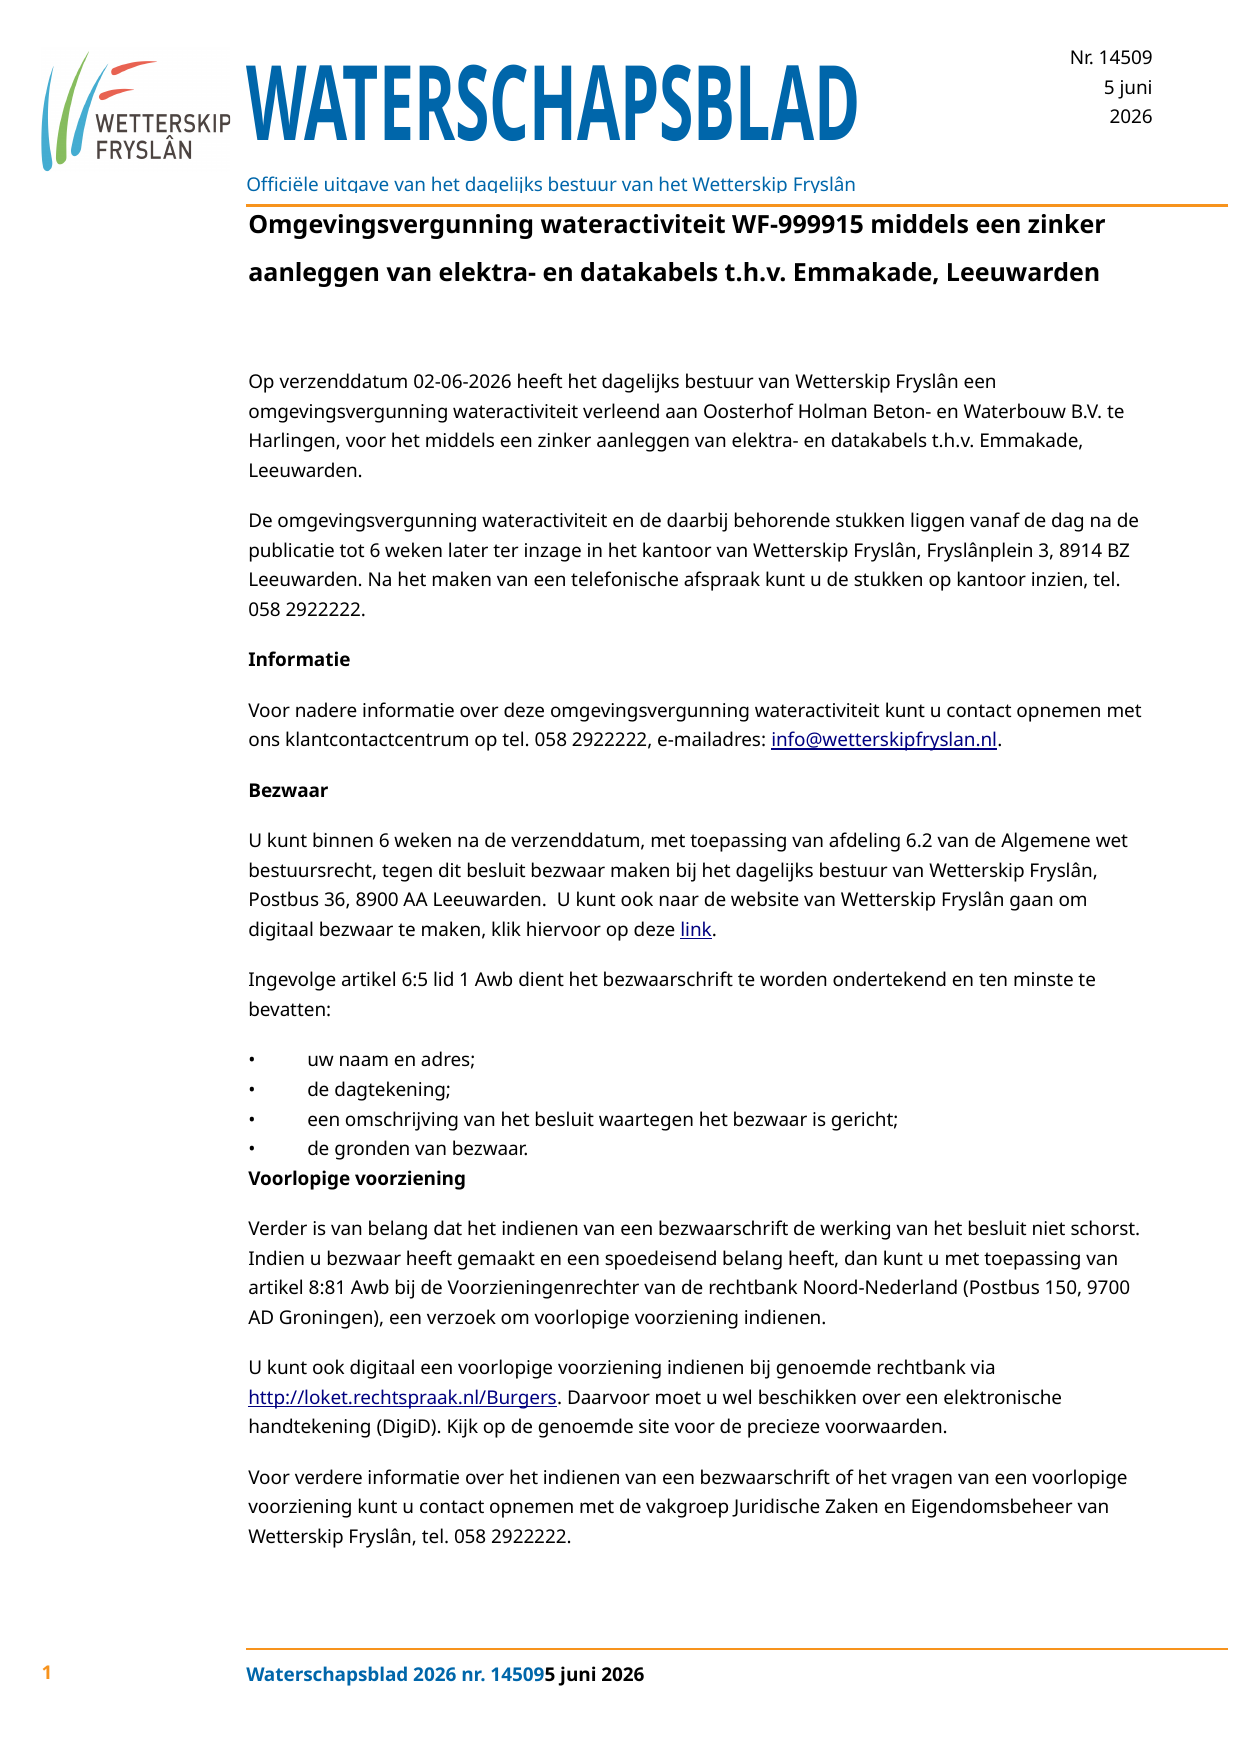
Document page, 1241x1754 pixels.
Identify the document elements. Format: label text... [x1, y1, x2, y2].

text Verder is van belang dat het indienen van een bezwaarschrift de werking van het besluit niet schorst. Indien u bezwaar heeft gemaakt en een spoedeisend belang heeft, dan kunt u met toepassing van artikel 8:81 Awb bij de Voorzieningenrechter van de rechtbank Noord-Nederland (Postbus 150, 9700 AD Groningen), een verzoek om voorlopige voorziening indienen. [248, 1215, 1152, 1330]
text U kunt binnen 6 weken na de verzenddatum, met toepassing van afdeling 6.2 van de Algemene wet bestuursrecht, tegen dit besluit bezwaar maken bij het dagelijks bestuur van Wetterskip Fryslân, Postbus 36, 8900 AA Leeuwarden. U kunt ook naar de website van Wetterskip Fryslân gaan om digitaal bezwaar te maken, klik hiervoor op deze link. [248, 827, 1152, 942]
text Voorlopige voorziening [248, 1165, 1152, 1191]
text Omgevingsvergunning wateractiviteit WF-999915 middels een zinker aanleggen van elektra- en datakabels t.h.v. Emmakade, Leeuwarden [248, 207, 1152, 288]
text Informatie [248, 647, 1152, 672]
list een omschrijving van het besluit waartegen het bezwaar is gericht; [248, 1106, 1152, 1132]
text De omgevingsvergunning wateractiviteit en de daarbij behorende stukken liggen vanaf de dag na de publicatie tot 6 weken later ter inzage in het kantoor van Wetterskip Fryslân, Fryslânplein 3, 8914 BZ Leeuwarden. Na het maken van een telefonische afspraak kunt u de stukken op kantoor inzien, tel. 058 2922222. [248, 507, 1152, 622]
list de dagtekening; [248, 1076, 1152, 1102]
list de gronden van bezwaar. [248, 1135, 1152, 1161]
text Voor verdere informatie over het indienen van een bezwaarschrift of het vragen van een voorlopige voorziening kunt u contact opnemen met de vakgroep Juridische Zaken en Eigendomsbeheer van Wetterskip Fryslân, tel. 058 2922222. [248, 1464, 1152, 1549]
list uw naam en adres; [248, 1047, 1152, 1072]
text Voor nadere informatie over deze omgevingsvergunning wateractiviteit kunt u contact opnemen met ons klantcontactcentrum op tel. 058 2922222, e-mailadres: info@wetterskipfryslan.nl. [248, 697, 1152, 752]
text Op verzenddatum 02-06-2026 heeft het dagelijks bestuur van Wetterskip Fryslân een omgevingsvergunning wateractiviteit verleend aan Oosterhof Holman Beton- en Waterbouw B.V. te Harlingen, voor het middels een zinker aanleggen van elektra- en datakabels t.h.v. Emmakade, Leeuwarden. [248, 368, 1152, 483]
text Ingevolge artikel 6:5 lid 1 Awb dient het bezwaarschrift te worden ondertekend en ten minste te bevatten: [248, 967, 1152, 1022]
text U kunt ook digitaal een voorlopige voorziening indienen bij genoemde rechtbank via http://loket.rechtspraak.nl/Burgers. Daarvoor moet u wel beschikken over een elektronische handtekening (DigiD). Kijk op de genoemde site voor de precieze voorwaarden. [248, 1354, 1152, 1439]
text Bezwaar [248, 777, 1152, 803]
picture [41, 47, 231, 172]
